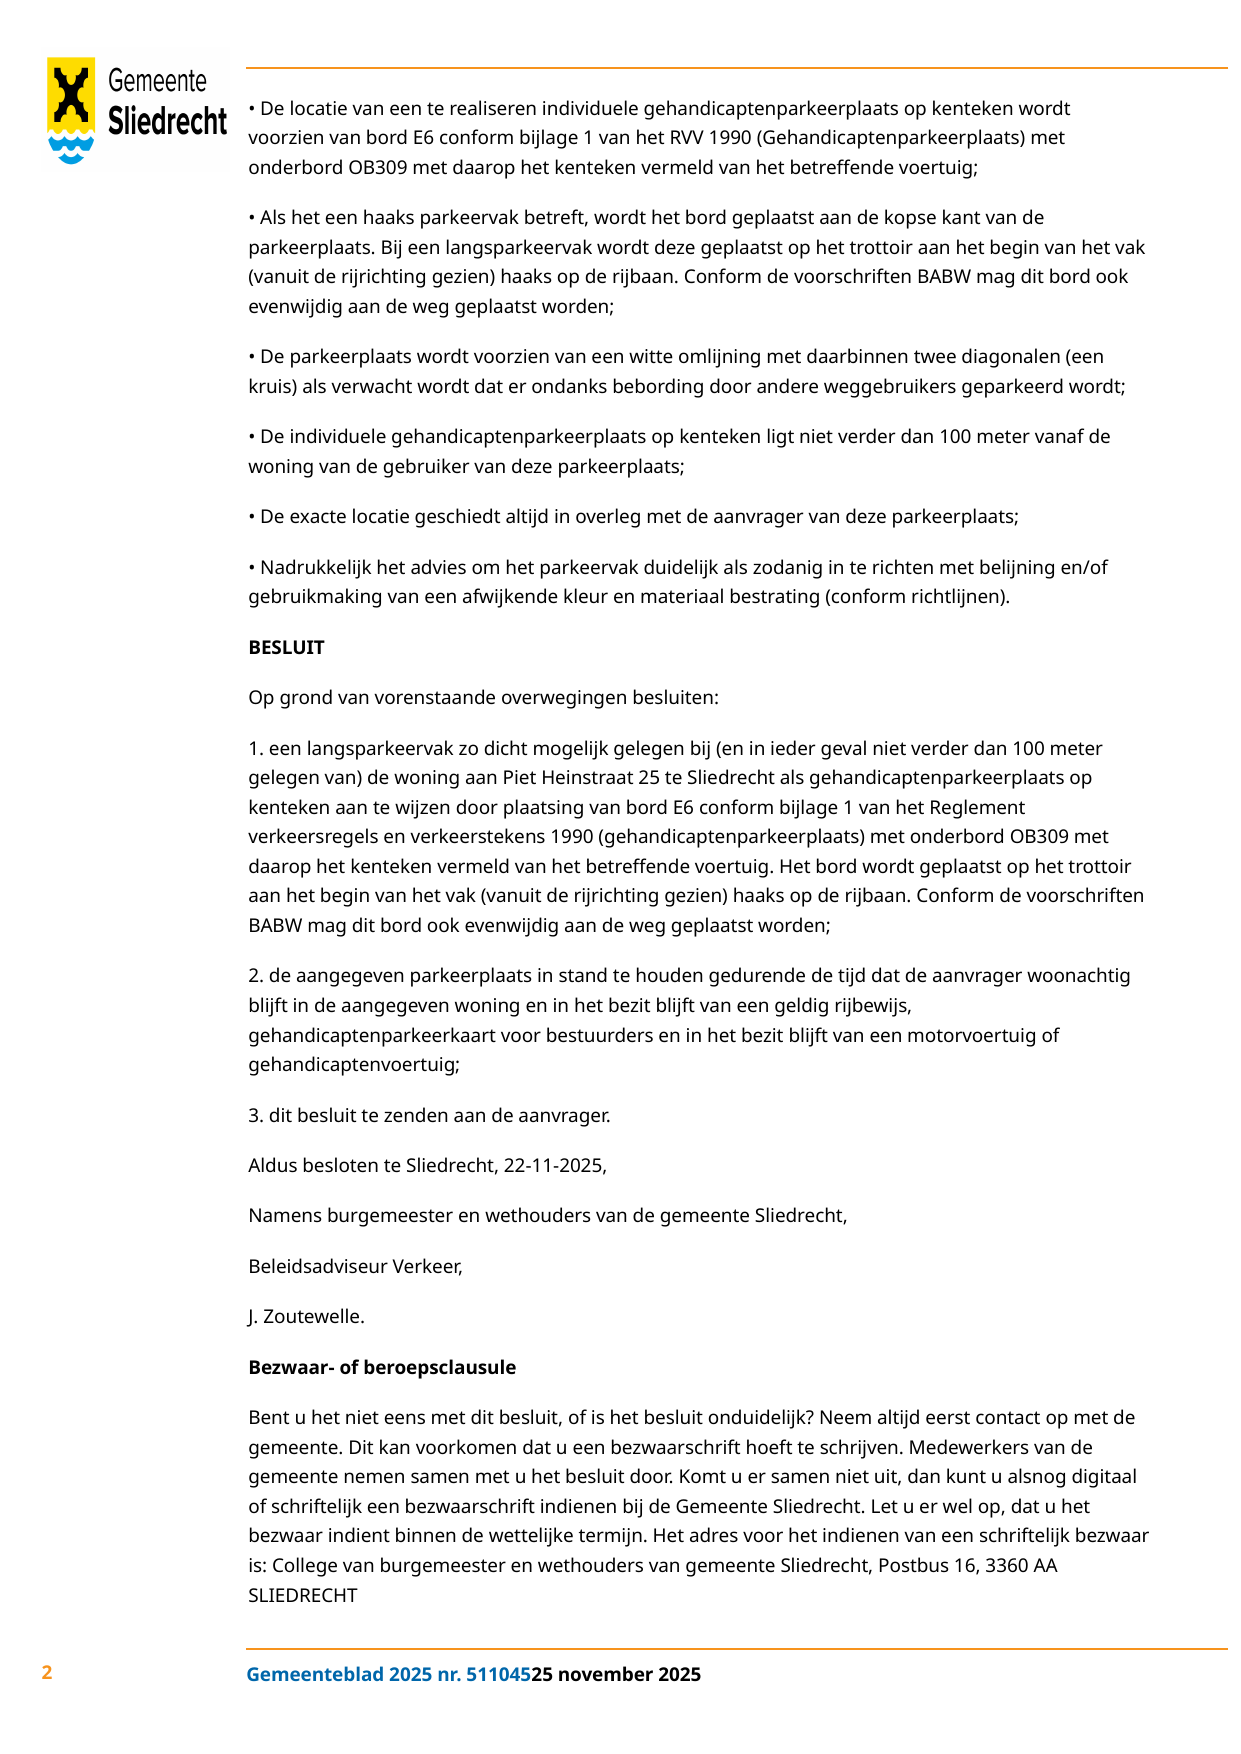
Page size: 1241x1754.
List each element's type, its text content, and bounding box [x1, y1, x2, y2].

text • De locatie van een te realiseren individuele gehandicaptenparkeerplaats op kenteken wordt voorzien van bord E6 conform bijlage 1 van het RVV 1990 (Gehandicaptenparkeerplaats) met onderbord OB309 met daarop het kenteken vermeld van het betreffende voertuig; [248, 95, 1152, 180]
text Namens burgemeester en wethouders van de gemeente Sliedrecht, [248, 1203, 1152, 1228]
text • Als het een haaks parkeervak betreft, wordt het bord geplaatst aan de kopse kant van de parkeerplaats. Bij een langsparkeervak wordt deze geplaatst op het trottoir aan het begin van het vak (vanuit de rijrichting gezien) haaks op de rijbaan. Conform de voorschriften BABW mag dit bord ook evenwijdig aan de weg geplaatst worden; [248, 204, 1152, 319]
text Aldus besloten te Sliedrecht, 22-11-2025, [248, 1152, 1152, 1178]
text Beleidsadviseur Verkeer, [248, 1253, 1152, 1279]
text • De individuele gehandicaptenparkeerplaats op kenteken ligt niet verder dan 100 meter vanaf de woning van de gebruiker van deze parkeerplaats; [248, 423, 1152, 479]
text 2. de aangegeven parkeerplaats in stand te houden gedurende de tijd dat de aanvrager woonachtig blijft in de aangegeven woning en in het bezit blijft van een geldig rijbewijs, gehandicaptenparkeerkaart voor bestuurders en in het bezit blijft van een motorvoertuig of gehandicaptenvoertuig; [248, 963, 1152, 1077]
text • De exacte locatie geschiedt altijd in overleg met de aanvrager van deze parkeerplaats; [248, 503, 1152, 529]
text 3. dit besluit te zenden aan de aanvrager. [248, 1102, 1152, 1128]
text 1. een langsparkeervak zo dicht mogelijk gelegen bij (en in ieder geval niet verder dan 100 meter gelegen van) de woning aan Piet Heinstraat 25 te Sliedrecht als gehandicaptenparkeerplaats op kenteken aan te wijzen door plaatsing van bord E6 conform bijlage 1 van het Reglement verkeersregels en verkeerstekens 1990 (gehandicaptenparkeerplaats) met onderbord OB309 met daarop het kenteken vermeld van het betreffende voertuig. Het bord wordt geplaatst op het trottoir aan het begin van het vak (vanuit de rijrichting gezien) haaks op de rijbaan. Conform de voorschriften BABW mag dit bord ook evenwijdig aan de weg geplaatst worden; [248, 735, 1152, 938]
text Bent u het niet eens met dit besluit, of is het besluit onduidelijk? Neem altijd eerst contact op met de gemeente. Dit kan voorkomen dat u een bezwaarschrift hoeft te schrijven. Medewerkers van de gemeente nemen samen met u het besluit door. Komt u er samen niet uit, dan kunt u alsnog digitaal of schriftelijk een bezwaarschrift indienen bij de Gemeente Sliedrecht. Let u er wel op, dat u het bezwaar indient binnen de wettelijke termijn. Het adres voor het indienen van een schriftelijk bezwaar is: College van burgemeester en wethouders van gemeente Sliedrecht, Postbus 16, 3360 AA SLIEDRECHT [248, 1404, 1152, 1608]
text Bezwaar- of beroepsclausule [248, 1354, 1152, 1380]
text BESLUIT [248, 634, 1152, 660]
text • De parkeerplaats wordt voorzien van een witte omlijning met daarbinnen twee diagonalen (een kruis) als verwacht wordt dat er ondanks bebording door andere weggebruikers geparkeerd wordt; [248, 343, 1152, 399]
text J. Zoutewelle. [248, 1303, 1152, 1329]
picture [41, 47, 231, 172]
text Op grond van vorenstaande overwegingen besluiten: [248, 684, 1152, 710]
text • Nadrukkelijk het advies om het parkeervak duidelijk als zodanig in te richten met belijning en/of gebruikmaking van een afwijkende kleur en materiaal bestrating (conform richtlijnen). [248, 554, 1152, 609]
